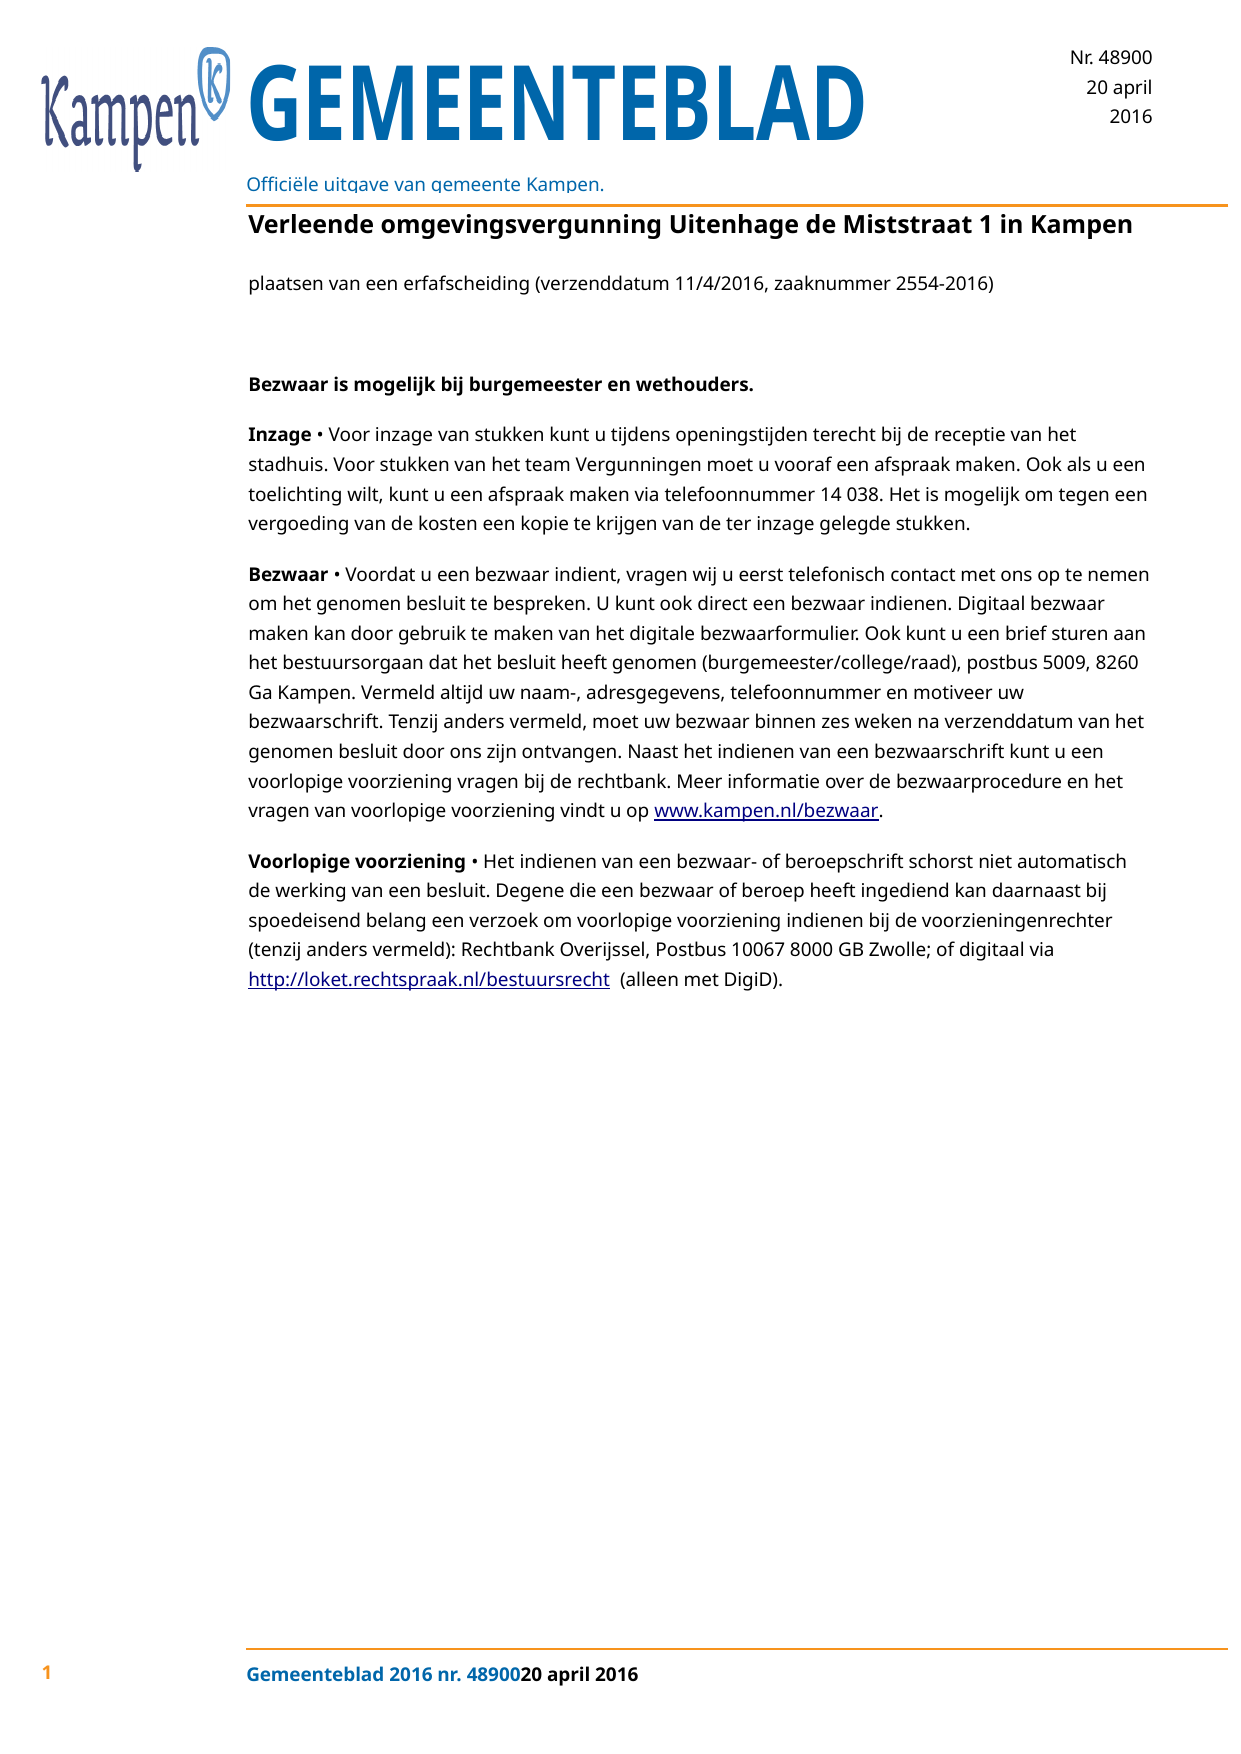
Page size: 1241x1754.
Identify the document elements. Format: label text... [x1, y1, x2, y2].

text Bezwaar is mogelijk bij burgemeester en wethouders. [248, 371, 1152, 397]
text Voorlopige voorziening • Het indienen van een bezwaar- of beroepschrift schorst niet automatisch de werking van een besluit. Degene die een bezwaar of beroep heeft ingediend kan daarnaast bij spoedeisend belang een verzoek om voorlopige voorziening indienen bij de voorzieningenrechter (tenzij anders vermeld): Rechtbank Overijssel, Postbus 10067 8000 GB Zwolle; of digitaal via http://loket.rechtspraak.nl/bestuursrecht (alleen met DigiD). [248, 848, 1152, 992]
text plaatsen van een erfafscheiding (verzenddatum 11/4/2016, zaaknummer 2554-2016) [248, 270, 1152, 296]
text Inzage • Voor inzage van stukken kunt u tijdens openingstijden terecht bij de receptie van het stadhuis. Voor stukken van het team Vergunningen moet u vooraf een afspraak maken. Ook als u een toelichting wilt, kunt u een afspraak maken via telefoonnummer 14 038. Het is mogelijk om tegen een vergoeding van de kosten een kopie te krijgen van de ter inzage gelegde stukken. [248, 422, 1152, 536]
text Verleende omgevingsvergunning Uitenhage de Miststraat 1 in Kampen [248, 207, 1152, 241]
text Bezwaar • Voordat u een bezwaar indient, vragen wij u eerst telefonisch contact met ons op te nemen om het genomen besluit te bespreken. U kunt ook direct een bezwaar indienen. Digitaal bezwaar maken kan door gebruik te maken van het digitale bezwaarformulier. Ook kunt u een brief sturen aan het bestuursorgaan dat het besluit heeft genomen (burgemeester/college/raad), postbus 5009, 8260 Ga Kampen. Vermeld altijd uw naam-, adresgegevens, telefoonnummer en motiveer uw bezwaarschrift. Tenzij anders vermeld, moet uw bezwaar binnen zes weken na verzenddatum van het genomen besluit door ons zijn ontvangen. Naast het indienen van een bezwaarschrift kunt u een voorlopige voorziening vragen bij de rechtbank. Meer informatie over de bezwaarprocedure en het vragen van voorlopige voorziening vindt u op www.kampen.nl/bezwaar. [248, 561, 1152, 823]
picture [41, 47, 231, 172]
